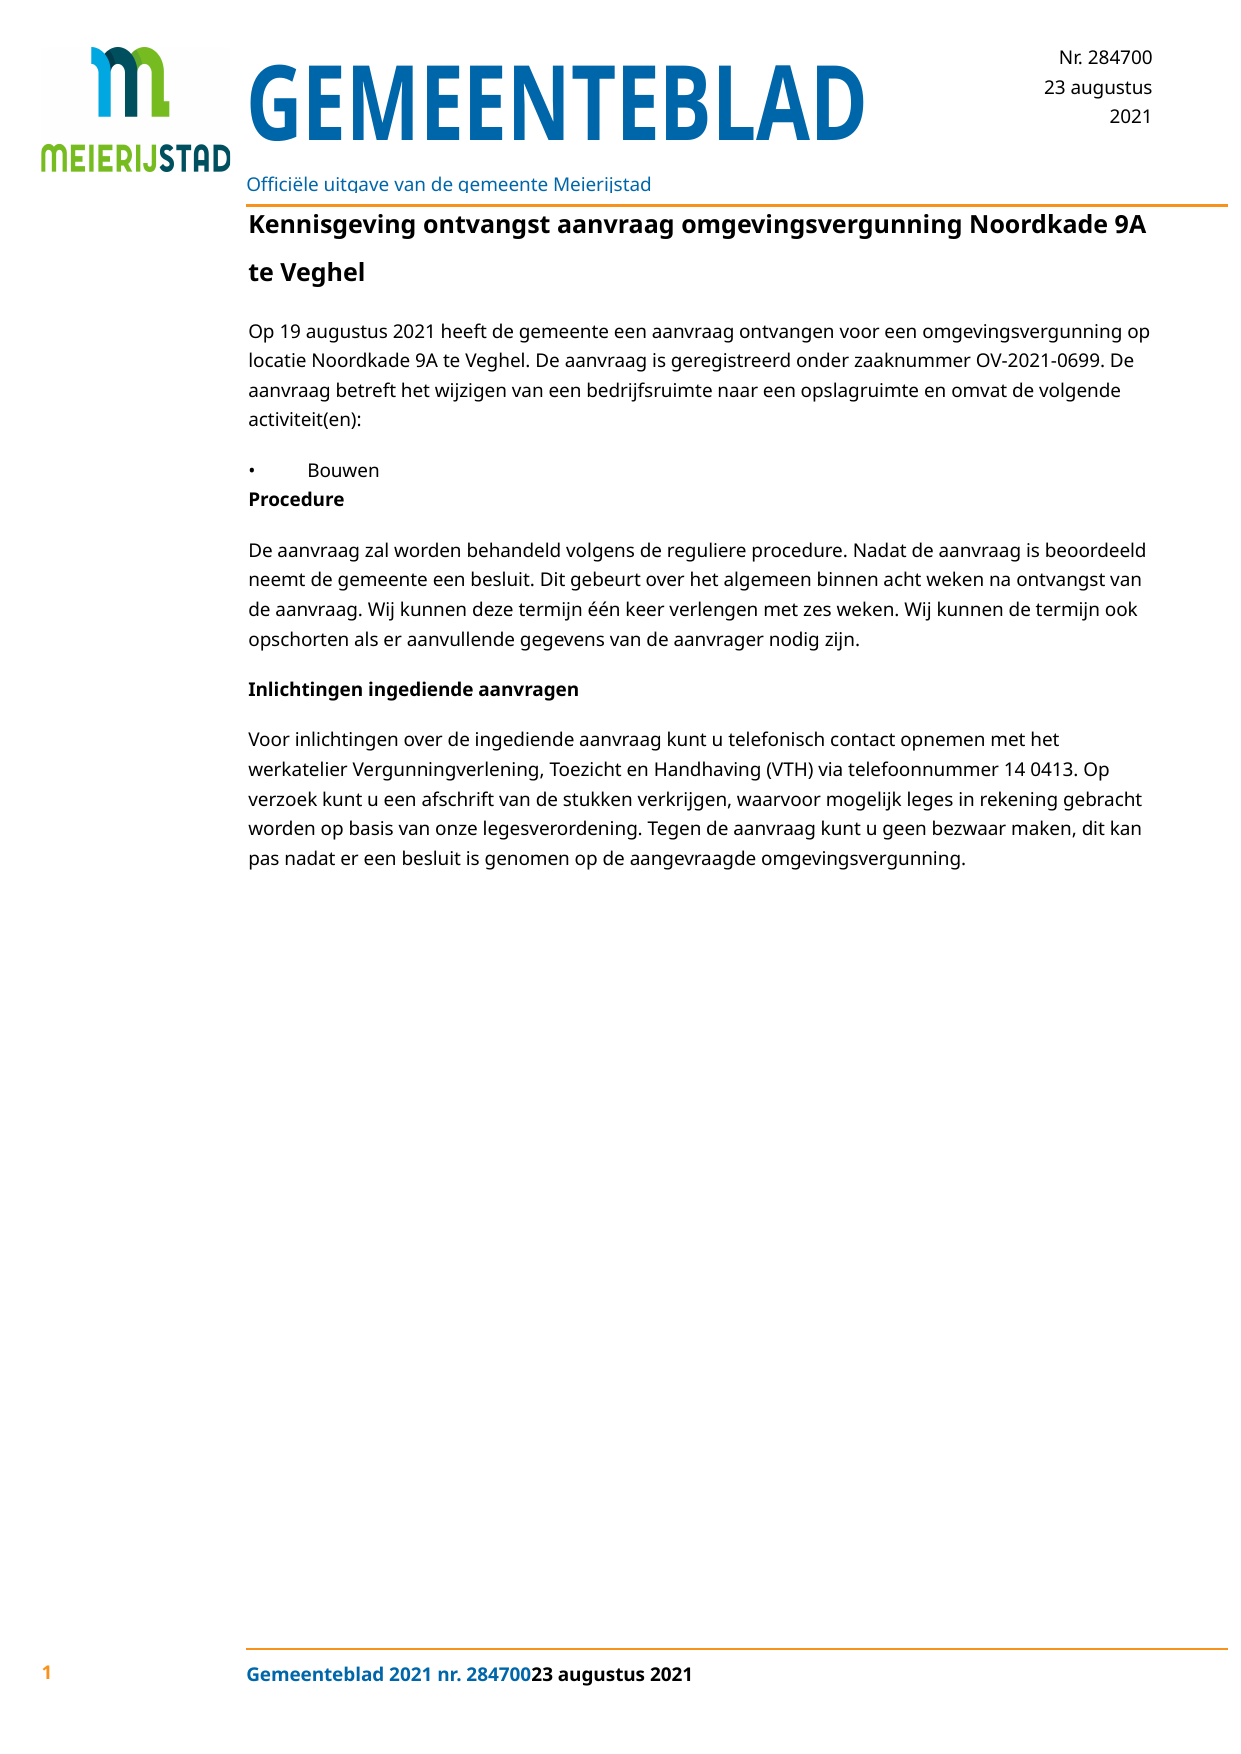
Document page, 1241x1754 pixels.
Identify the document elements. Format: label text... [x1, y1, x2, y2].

text Kennisgeving ontvangst aanvraag omgevingsvergunning Noordkade 9A te Veghel [248, 207, 1152, 288]
text Voor inlichtingen over de ingediende aanvraag kunt u telefonisch contact opnemen met het werkatelier Vergunningverlening, Toezicht en Handhaving (VTH) via telefoonnummer 14 0413. Op verzoek kunt u een afschrift van de stukken verkrijgen, waarvoor mogelijk leges in rekening gebracht worden op basis van onze legesverordening. Tegen de aanvraag kunt u geen bezwaar maken, dit kan pas nadat er een besluit is genomen op de aangevraagde omgevingsvergunning. [248, 727, 1152, 871]
text Inlichtingen ingediende aanvragen [248, 676, 1152, 702]
text Op 19 augustus 2021 heeft de gemeente een aanvraag ontvangen voor een omgevingsvergunning op locatie Noordkade 9A te Veghel. De aanvraag is geregistreerd onder zaaknummer OV-2021-0699. De aanvraag betreft het wijzigen van een bedrijfsruimte naar een opslagruimte en omvat de volgende activiteit(en): [248, 318, 1152, 432]
text Procedure [248, 487, 1152, 512]
picture [41, 47, 231, 172]
text De aanvraag zal worden behandeld volgens de reguliere procedure. Nadat de aanvraag is beoordeeld neemt de gemeente een besluit. Dit gebeurt over het algemeen binnen acht weken na ontvangst van de aanvraag. Wij kunnen deze termijn één keer verlengen met zes weken. Wij kunnen de termijn ook opschorten als er aanvullende gegevens van de aanvrager nodig zijn. [248, 537, 1152, 652]
list Bouwen [248, 457, 1152, 483]
